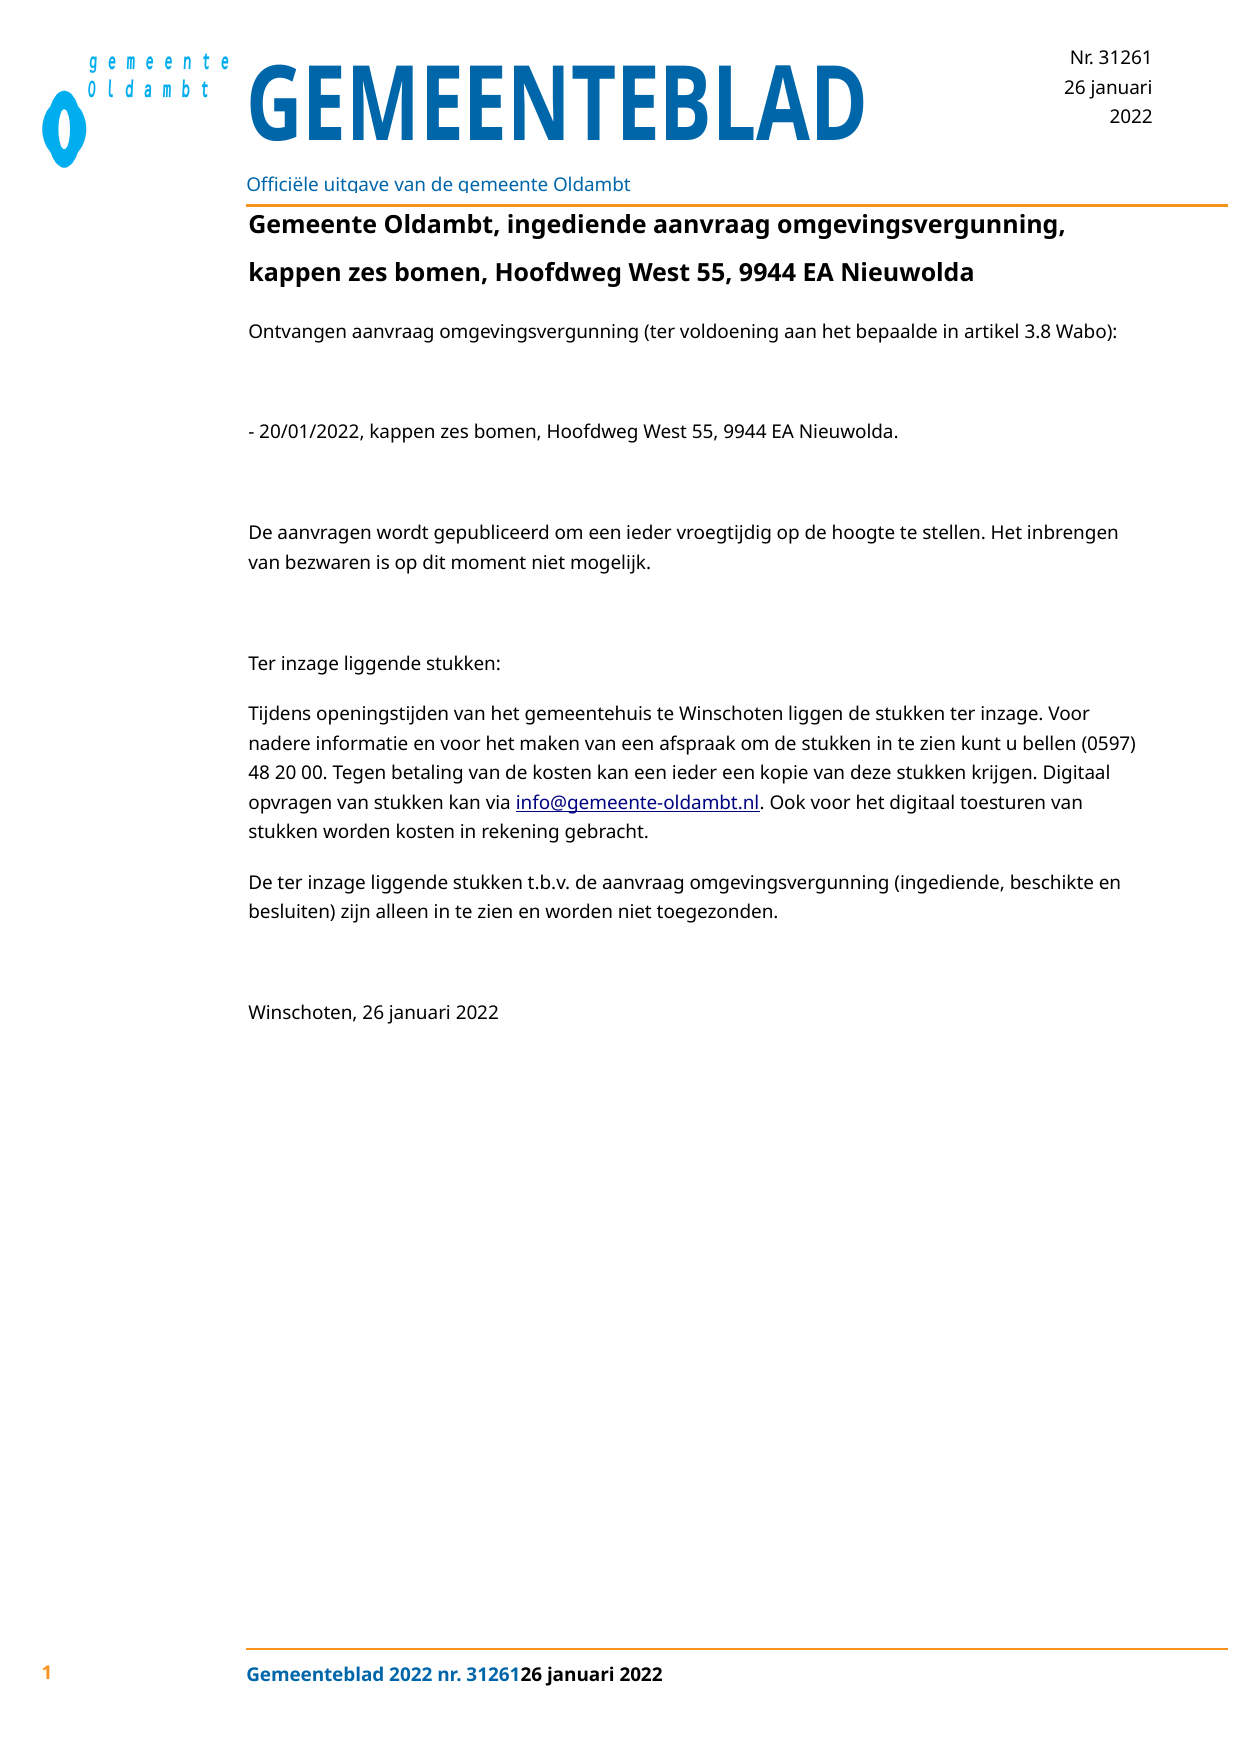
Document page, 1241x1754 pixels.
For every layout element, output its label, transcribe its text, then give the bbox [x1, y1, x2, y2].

text - 20/01/2022, kappen zes bomen, Hoofdweg West 55, 9944 EA Nieuwolda. [248, 419, 1152, 444]
text De aanvragen wordt gepubliceerd om een ieder vroegtijdig op de hoogte te stellen. Het inbrengen van bezwaren is op dit moment niet mogelijk. [248, 519, 1152, 575]
text Tijdens openingstijden van het gemeentehuis te Winschoten liggen de stukken ter inzage. Voor nadere informatie en voor het maken van een afspraak om de stukken in te zien kunt u bellen (0597) 48 20 00. Tegen betaling van de kosten kan een ieder een kopie van deze stukken krijgen. Digitaal opvragen van stukken kan via info@gemeente-oldambt.nl. Ook voor het digitaal toesturen van stukken worden kosten in rekening gebracht. [248, 700, 1152, 844]
picture [41, 47, 231, 172]
text Gemeente Oldambt, ingediende aanvraag omgevingsvergunning, kappen zes bomen, Hoofdweg West 55, 9944 EA Nieuwolda [248, 207, 1152, 288]
text Winschoten, 26 januari 2022 [248, 999, 1152, 1025]
text Ontvangen aanvraag omgevingsvergunning (ter voldoening aan het bepaalde in artikel 3.8 Wabo): [248, 318, 1152, 344]
text Ter inzage liggende stukken: [248, 650, 1152, 676]
text De ter inzage liggende stukken t.b.v. de aanvraag omgevingsvergunning (ingediende, beschikte en besluiten) zijn alleen in te zien en worden niet toegezonden. [248, 869, 1152, 924]
